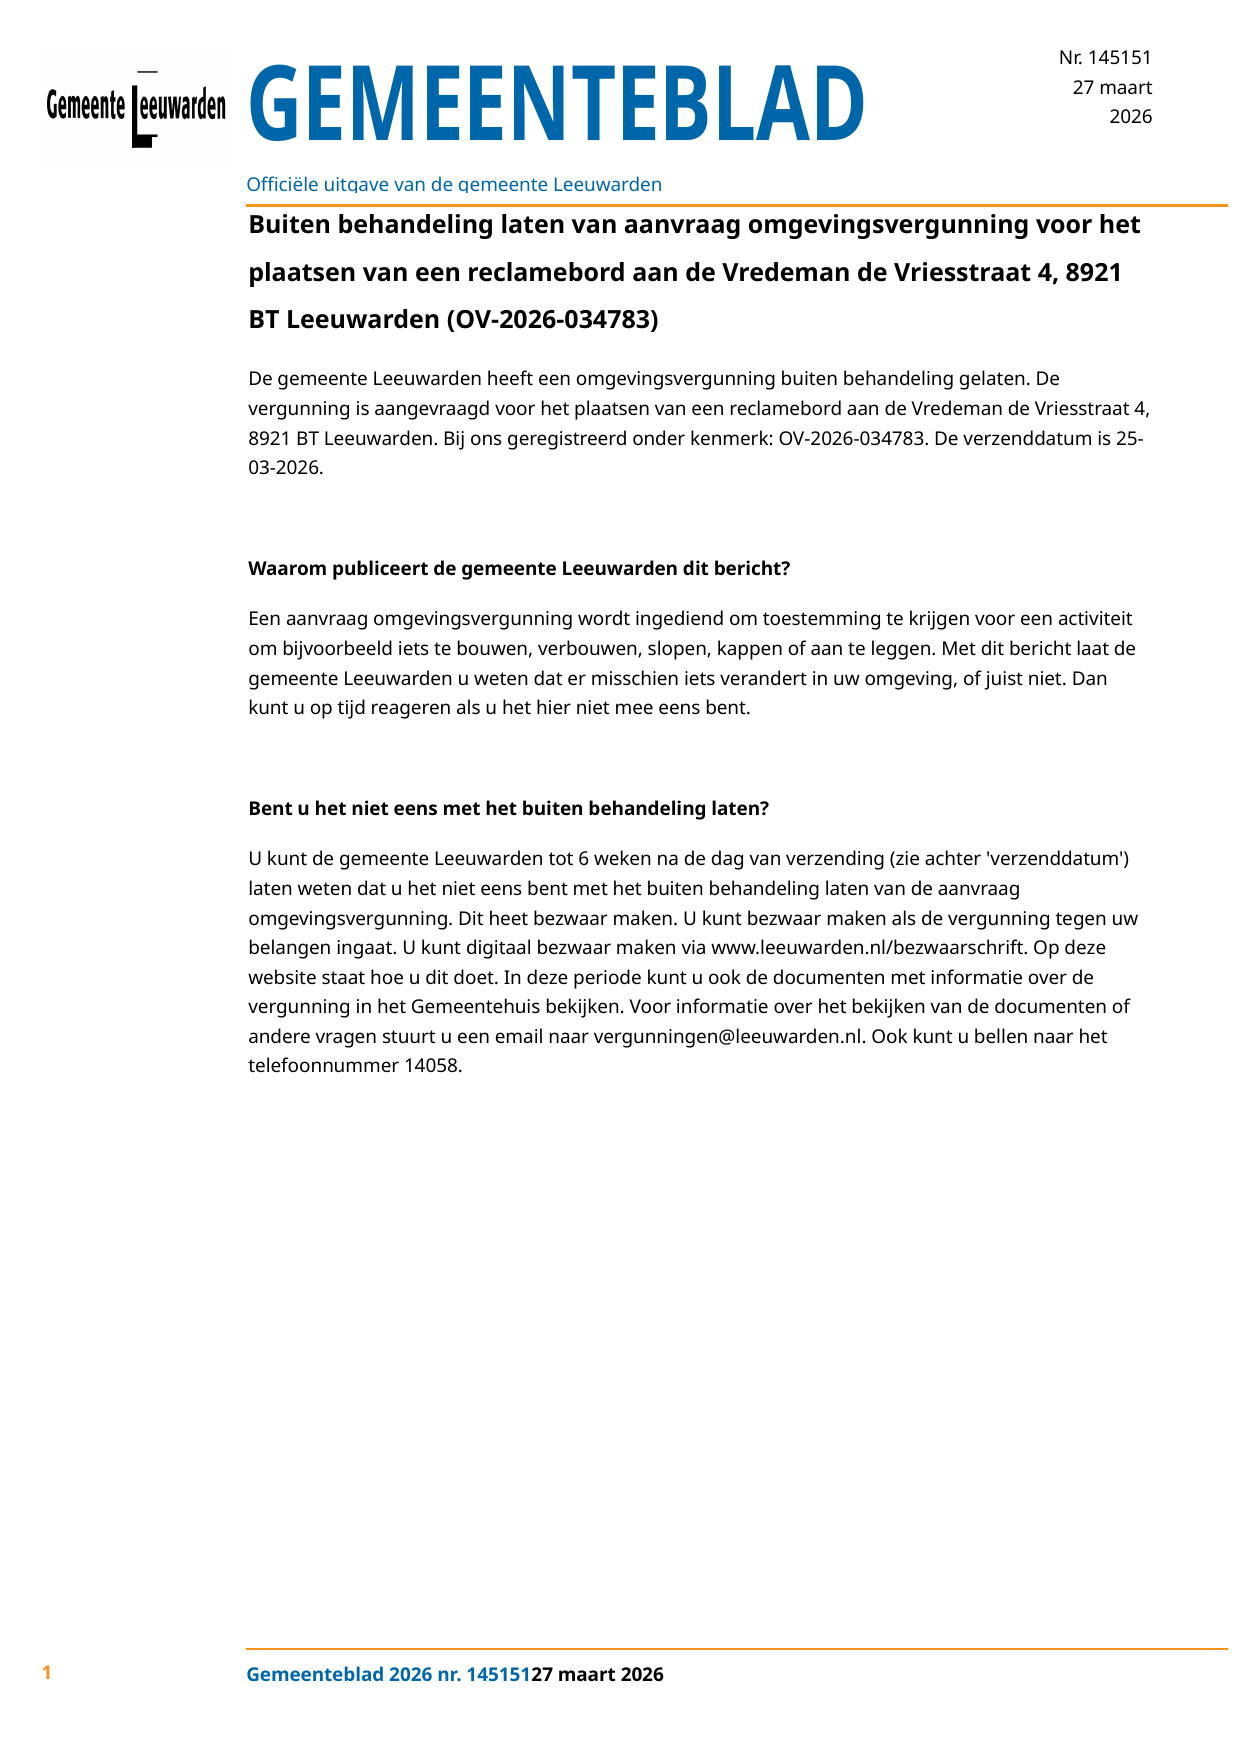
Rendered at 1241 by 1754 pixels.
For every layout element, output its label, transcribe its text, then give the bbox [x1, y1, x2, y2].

text Buiten behandeling laten van aanvraag omgevingsvergunning voor het plaatsen van een reclamebord aan de Vredeman de Vriesstraat 4, 8921 BT Leeuwarden (OV-2026-034783) [248, 207, 1152, 336]
text U kunt de gemeente Leeuwarden tot 6 weken na de dag van verzending (zie achter 'verzenddatum') laten weten dat u het niet eens bent met het buiten behandeling laten van de aanvraag omgevingsvergunning. Dit heet bezwaar maken. U kunt bezwaar maken als de vergunning tegen uw belangen ingaat. U kunt digitaal bezwaar maken via www.leeuwarden.nl/bezwaarschrift. Op deze website staat hoe u dit doet. In deze periode kunt u ook de documenten met informatie over de vergunning in het Gemeentehuis bekijken. Voor informatie over het bekijken van de documenten of andere vragen stuurt u een email naar vergunningen@leeuwarden.nl. Ook kunt u bellen naar het telefoonnummer 14058. [248, 846, 1152, 1078]
picture [41, 47, 231, 172]
text De gemeente Leeuwarden heeft een omgevingsvergunning buiten behandeling gelaten. De vergunning is aangevraagd voor het plaatsen van een reclamebord aan de Vredeman de Vriesstraat 4, 8921 BT Leeuwarden. Bij ons geregistreerd onder kenmerk: OV-2026-034783. De verzenddatum is 25-03-2026. [248, 366, 1152, 480]
text Een aanvraag omgevingsvergunning wordt ingediend om toestemming te krijgen voor een activiteit om bijvoorbeeld iets te bouwen, verbouwen, slopen, kappen of aan te leggen. Met dit bericht laat de gemeente Leeuwarden u weten dat er misschien iets verandert in uw omgeving, of juist niet. Dan kunt u op tijd reageren als u het hier niet mee eens bent. [248, 606, 1152, 720]
text Bent u het niet eens met het buiten behandeling laten? [248, 795, 1152, 821]
text Waarom publiceert de gemeente Leeuwarden dit bericht? [248, 555, 1152, 581]
